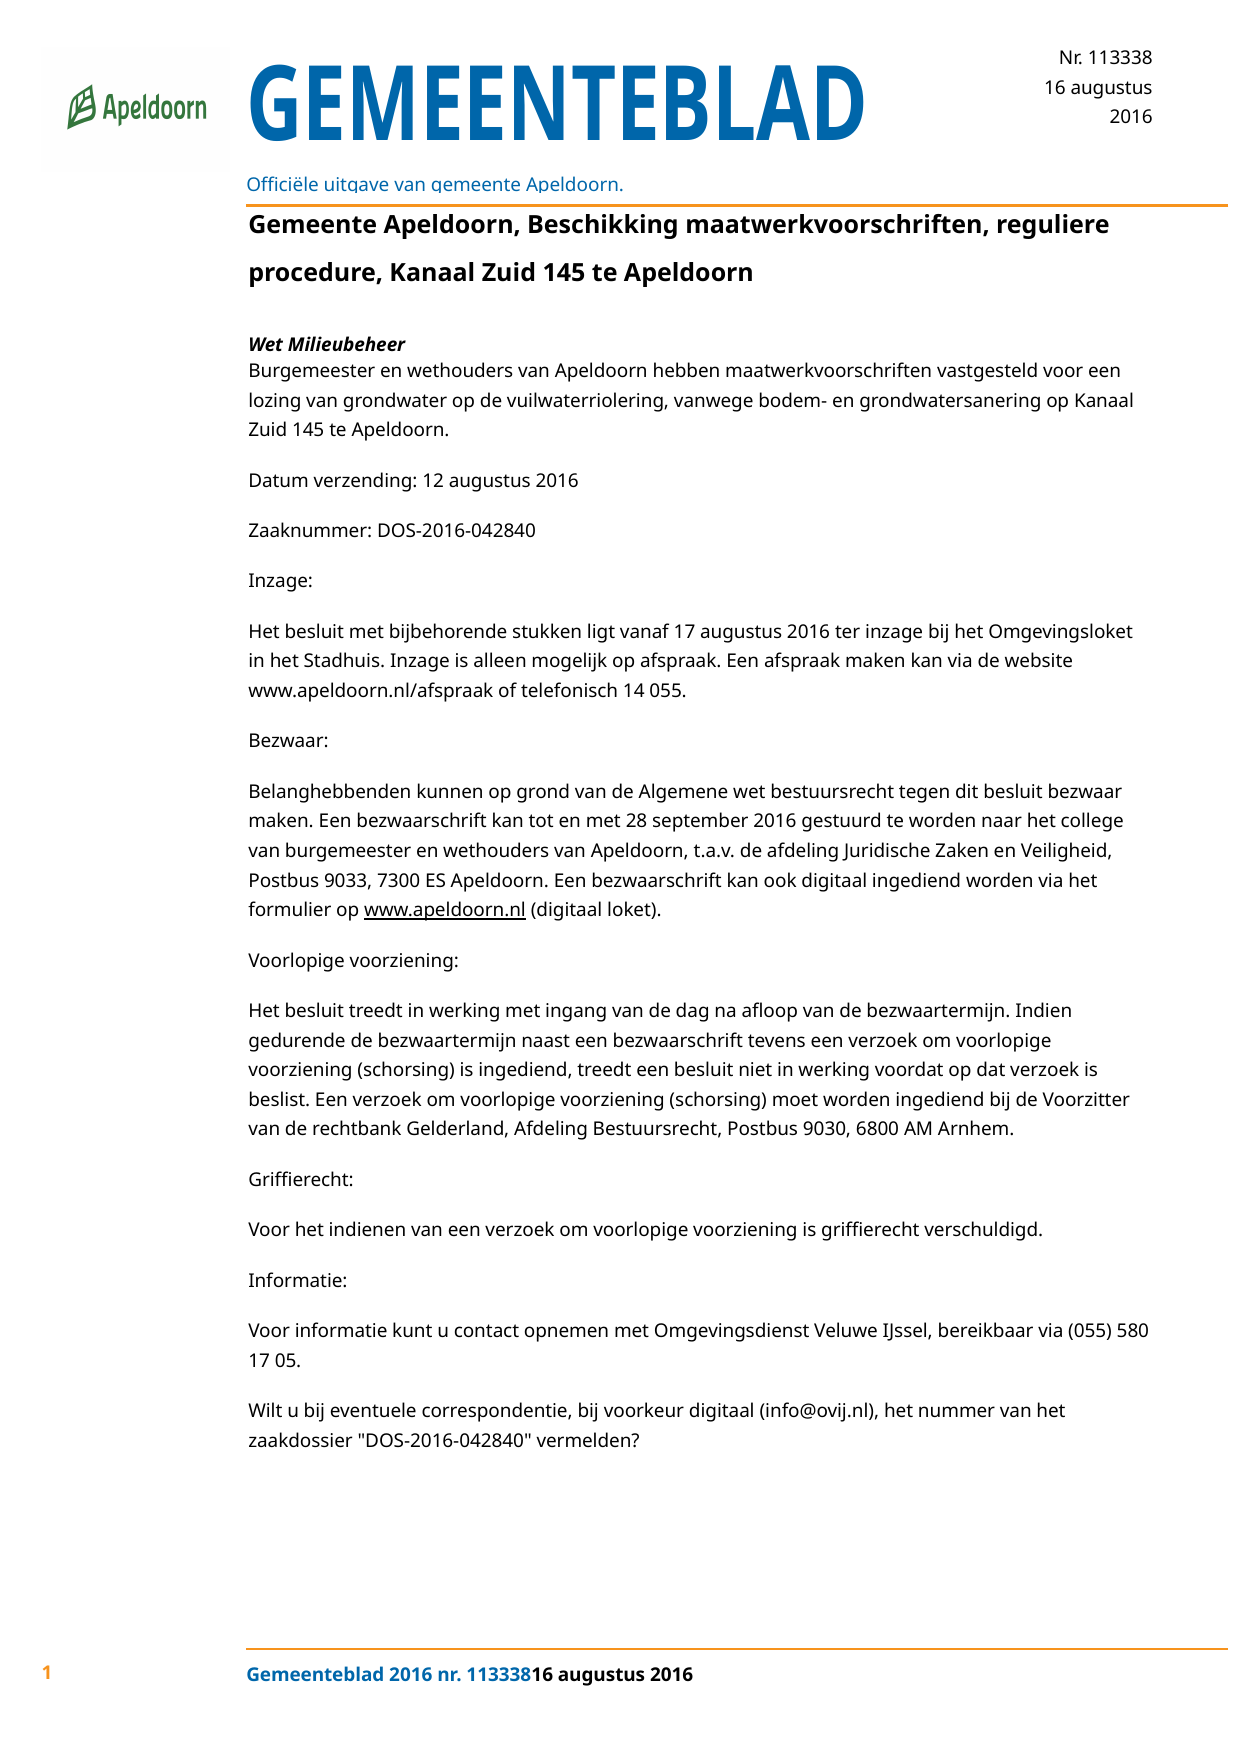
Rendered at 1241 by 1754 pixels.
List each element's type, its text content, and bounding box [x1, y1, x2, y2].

text Bezwaar: [248, 728, 1152, 753]
text Informatie: [248, 1267, 1152, 1292]
text Voorlopige voorziening: [248, 947, 1152, 972]
text Wet Milieubeheer [248, 331, 1152, 357]
text Inzage: [248, 568, 1152, 593]
text Het besluit treedt in werking met ingang van de dag na afloop van de bezwaartermijn. Indien gedurende de bezwaartermijn naast een bezwaarschrift tevens een verzoek om voorlopige voorziening (schorsing) is ingediend, treedt een besluit niet in werking voordat op dat verzoek is beslist. Een verzoek om voorlopige voorziening (schorsing) moet worden ingediend bij de Voorzitter van de rechtbank Gelderland, Afdeling Bestuursrecht, Postbus 9030, 6800 AM Arnhem. [248, 997, 1152, 1141]
text Burgemeester en wethouders van Apeldoorn hebben maatwerkvoorschriften vastgesteld voor een lozing van grondwater op de vuilwaterriolering, vanwege bodem- en grondwatersanering op Kanaal Zuid 145 te Apeldoorn. [248, 357, 1152, 442]
picture [41, 47, 231, 172]
text Belanghebbenden kunnen op grond van de Algemene wet bestuursrecht tegen dit besluit bezwaar maken. Een bezwaarschrift kan tot en met 28 september 2016 gestuurd te worden naar het college van burgemeester en wethouders van Apeldoorn, t.a.v. de afdeling Juridische Zaken en Veiligheid, Postbus 9033, 7300 ES Apeldoorn. Een bezwaarschrift kan ook digitaal ingediend worden via het formulier op www.apeldoorn.nl (digitaal loket). [248, 778, 1152, 922]
text Gemeente Apeldoorn, Beschikking maatwerkvoorschriften, reguliere procedure, Kanaal Zuid 145 te Apeldoorn [248, 207, 1152, 288]
text Het besluit met bijbehorende stukken ligt vanaf 17 augustus 2016 ter inzage bij het Omgevingsloket in het Stadhuis. Inzage is alleen mogelijk op afspraak. Een afspraak maken kan via de website www.apeldoorn.nl/afspraak of telefonisch 14 055. [248, 618, 1152, 703]
text Zaaknummer: DOS-2016-042840 [248, 517, 1152, 543]
text Datum verzending: 12 augustus 2016 [248, 467, 1152, 492]
text Voor het indienen van een verzoek om voorlopige voorziening is griffierecht verschuldigd. [248, 1216, 1152, 1242]
text Voor informatie kunt u contact opnemen met Omgevingsdienst Veluwe IJssel, bereikbaar via (055) 580 17 05. [248, 1317, 1152, 1372]
text Griffierecht: [248, 1166, 1152, 1192]
text Wilt u bij eventuele correspondentie, bij voorkeur digitaal (info@ovij.nl), het nummer van het zaakdossier "DOS-2016-042840" vermelden? [248, 1397, 1152, 1452]
